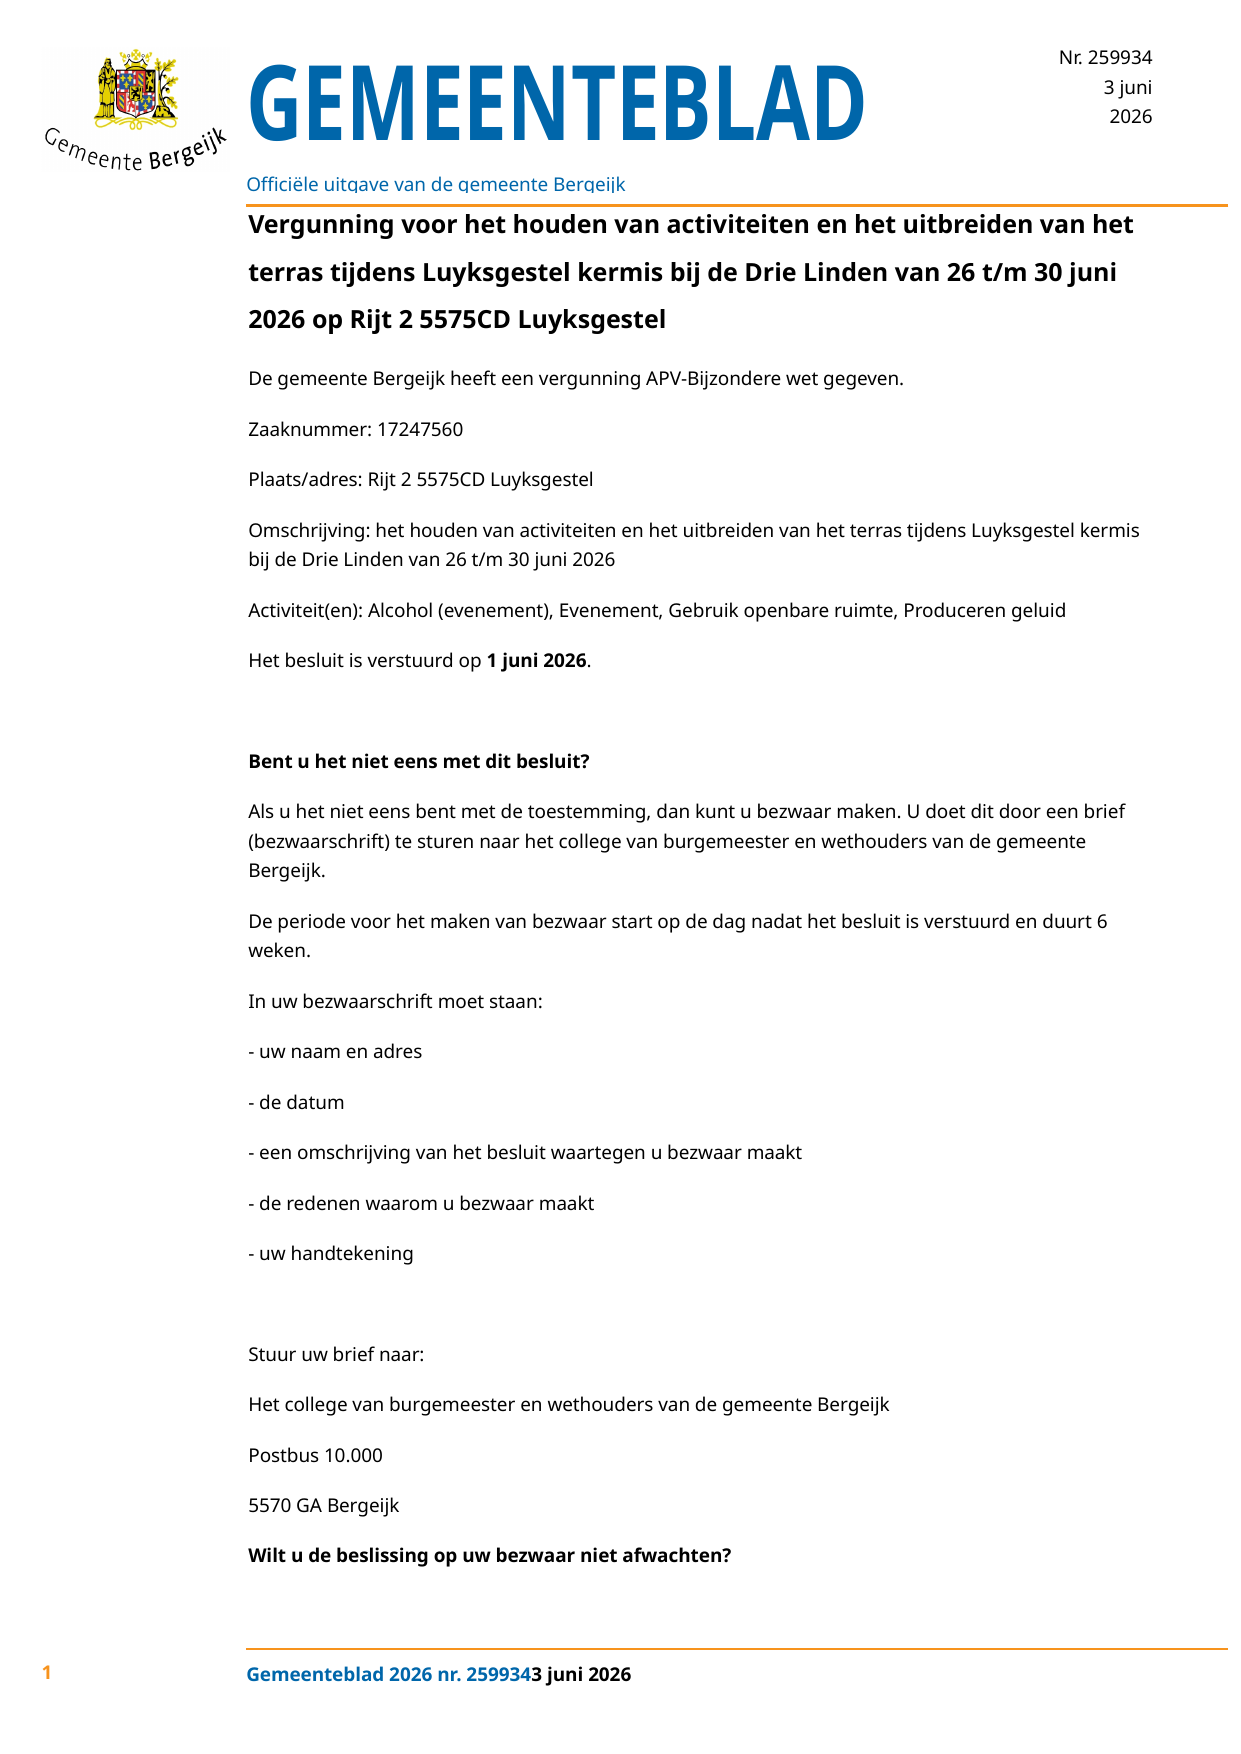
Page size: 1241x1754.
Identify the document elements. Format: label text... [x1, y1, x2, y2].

text Wilt u de beslissing op uw bezwaar niet afwachten? [248, 1543, 1152, 1568]
text Omschrijving: het houden van activiteiten en het uitbreiden van het terras tijdens Luyksgestel kermis bij de Drie Linden van 26 t/m 30 juni 2026 [248, 517, 1152, 572]
text De gemeente Bergeijk heeft een vergunning APV-Bijzondere wet gegeven. [248, 366, 1152, 391]
text - een omschrijving van het besluit waartegen u bezwaar maakt [248, 1139, 1152, 1165]
text Postbus 10.000 [248, 1442, 1152, 1467]
text - de redenen waarom u bezwaar maakt [248, 1190, 1152, 1215]
text Vergunning voor het houden van activiteiten en het uitbreiden van het terras tijdens Luyksgestel kermis bij de Drie Linden van 26 t/m 30 juni 2026 op Rijt 2 5575CD Luyksgestel [248, 207, 1152, 336]
text - de datum [248, 1089, 1152, 1114]
text Plaats/adres: Rijt 2 5575CD Luyksgestel [248, 466, 1152, 492]
text 5570 GA Bergeijk [248, 1492, 1152, 1518]
text De periode voor het maken van bezwaar start op de dag nadat het besluit is verstuurd en duurt 6 weken. [248, 908, 1152, 963]
text In uw bezwaarschrift moet staan: [248, 988, 1152, 1014]
text - uw naam en adres [248, 1038, 1152, 1064]
text - uw handtekening [248, 1240, 1152, 1266]
picture [41, 47, 231, 172]
text Het besluit is verstuurd op 1 juni 2026. [248, 647, 1152, 673]
text Als u het niet eens bent met de toestemming, dan kunt u bezwaar maken. U doet dit door een brief (bezwaarschrift) te sturen naar het college van burgemeester en wethouders van de gemeente Bergeijk. [248, 798, 1152, 883]
text Stuur uw brief naar: [248, 1341, 1152, 1367]
text Activiteit(en): Alcohol (evenement), Evenement, Gebruik openbare ruimte, Produceren geluid [248, 597, 1152, 622]
text Het college van burgemeester en wethouders van de gemeente Bergeijk [248, 1391, 1152, 1417]
text Bent u het niet eens met dit besluit? [248, 748, 1152, 774]
text Zaaknummer: 17247560 [248, 416, 1152, 442]
